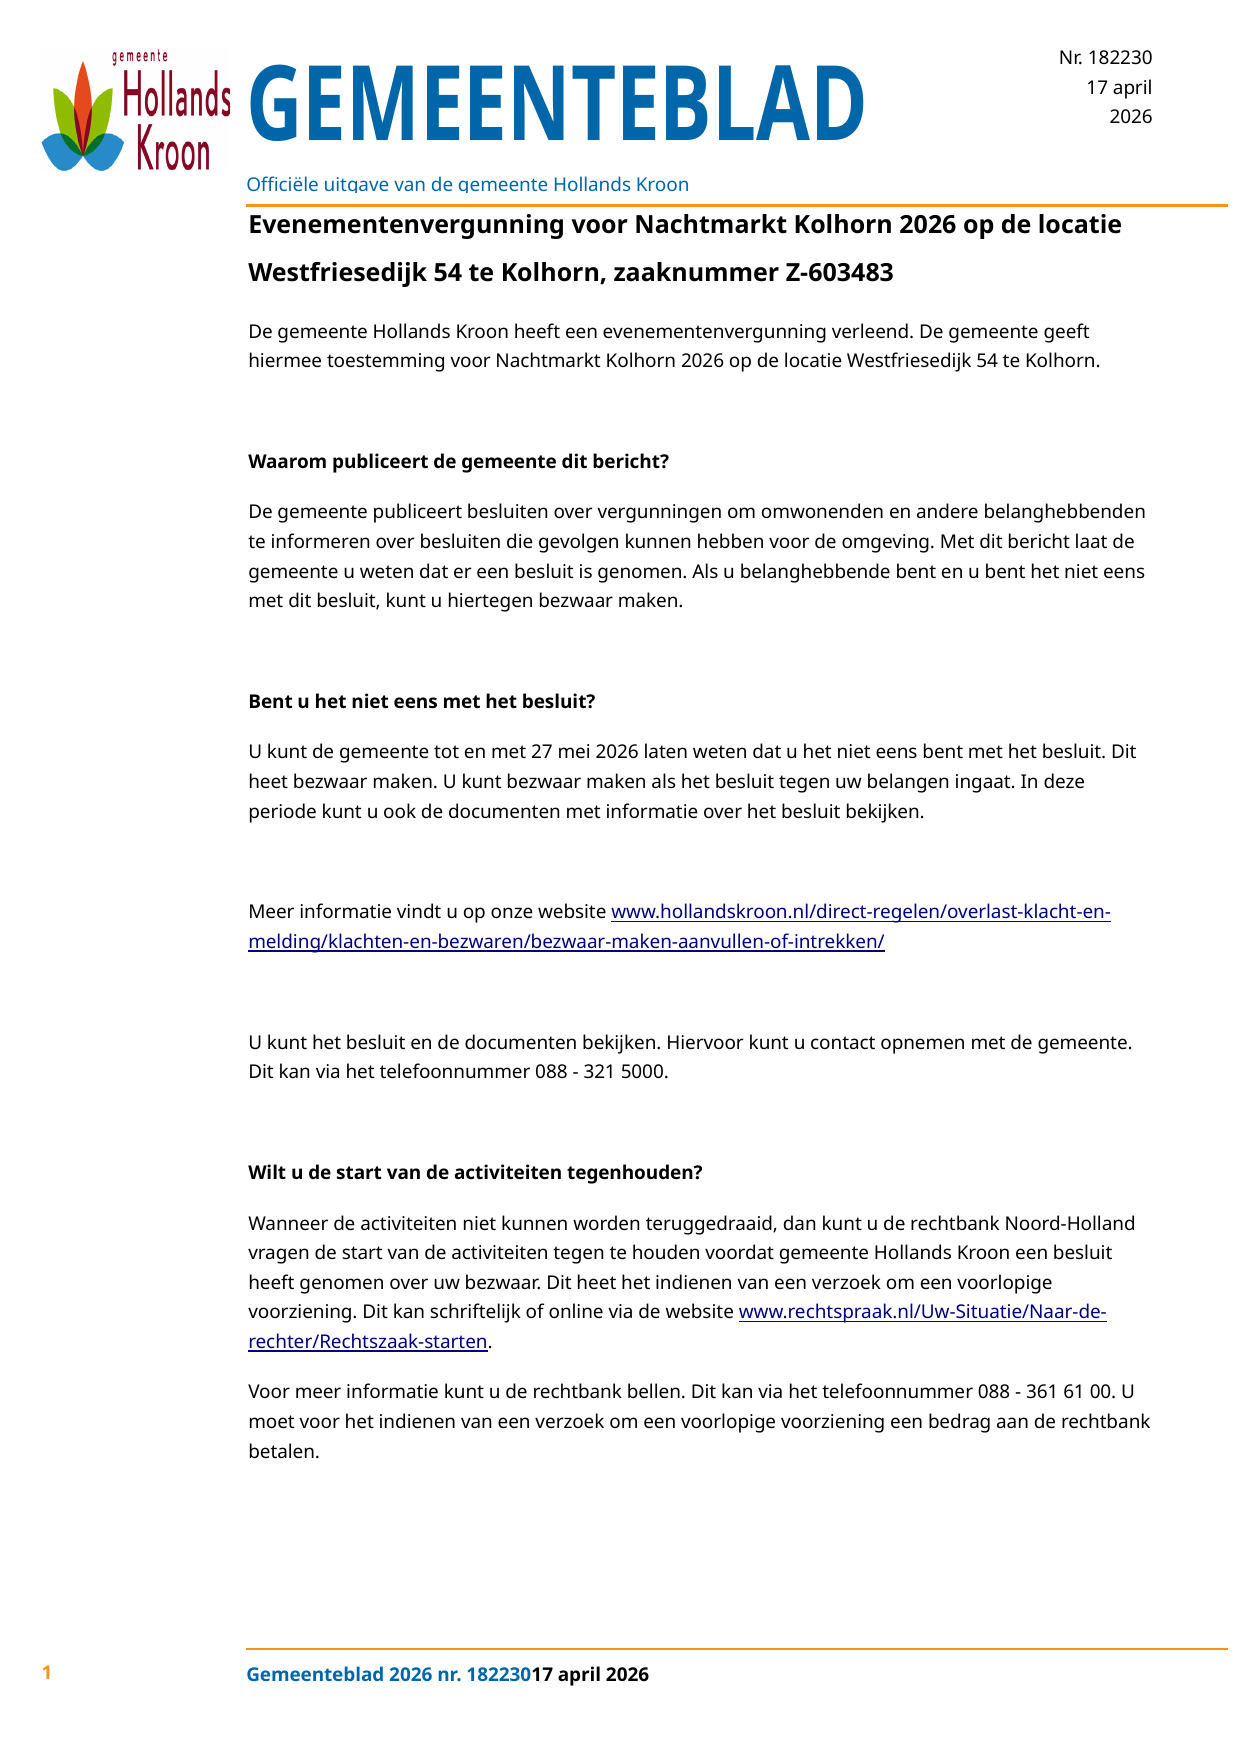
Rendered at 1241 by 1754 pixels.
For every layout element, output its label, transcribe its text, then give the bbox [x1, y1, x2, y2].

text Evenementenvergunning voor Nachtmarkt Kolhorn 2026 op de locatie Westfriesedijk 54 te Kolhorn, zaaknummer Z-603483 [248, 207, 1152, 288]
text U kunt het besluit en de documenten bekijken. Hiervoor kunt u contact opnemen met de gemeente. Dit kan via het telefoonnummer 088 - 321 5000. [248, 1029, 1152, 1084]
text De gemeente Hollands Kroon heeft een evenementenvergunning verleend. De gemeente geeft hiermee toestemming voor Nachtmarkt Kolhorn 2026 op de locatie Westfriesedijk 54 te Kolhorn. [248, 318, 1152, 373]
text Bent u het niet eens met het besluit? [248, 688, 1152, 714]
text Waarom publiceert de gemeente dit bericht? [248, 448, 1152, 474]
text U kunt de gemeente tot en met 27 mei 2026 laten weten dat u het niet eens bent met het besluit. Dit heet bezwaar maken. U kunt bezwaar maken als het besluit tegen uw belangen ingaat. In deze periode kunt u ook de documenten met informatie over het besluit bekijken. [248, 739, 1152, 824]
text Wanneer de activiteiten niet kunnen worden teruggedraaid, dan kunt u de rechtbank Noord-Holland vragen de start van de activiteiten tegen te houden voordat gemeente Hollands Kroon een besluit heeft genomen over uw bezwaar. Dit heet het indienen van een verzoek om een voorlopige voorziening. Dit kan schriftelijk of online via de website www.rechtspraak.nl/Uw-Situatie/Naar-de-rechter/Rechtszaak-starten. [248, 1210, 1152, 1354]
text Meer informatie vindt u op onze website www.hollandskroon.nl/direct-regelen/overlast-klacht-en-melding/klachten-en-bezwaren/bezwaar-maken-aanvullen-of-intrekken/ [248, 899, 1152, 954]
text Voor meer informatie kunt u de rechtbank bellen. Dit kan via het telefoonnummer 088 - 361 61 00. U moet voor het indienen van een verzoek om een voorlopige voorziening een bedrag aan de rechtbank betalen. [248, 1379, 1152, 1464]
text Wilt u de start van de activiteiten tegenhouden? [248, 1159, 1152, 1185]
text De gemeente publiceert besluiten over vergunningen om omwonenden en andere belanghebbenden te informeren over besluiten die gevolgen kunnen hebben voor de omgeving. Met dit bericht laat de gemeente u weten dat er een besluit is genomen. Als u belanghebbende bent en u bent het niet eens met dit besluit, kunt u hiertegen bezwaar maken. [248, 499, 1152, 613]
picture [41, 47, 231, 172]
